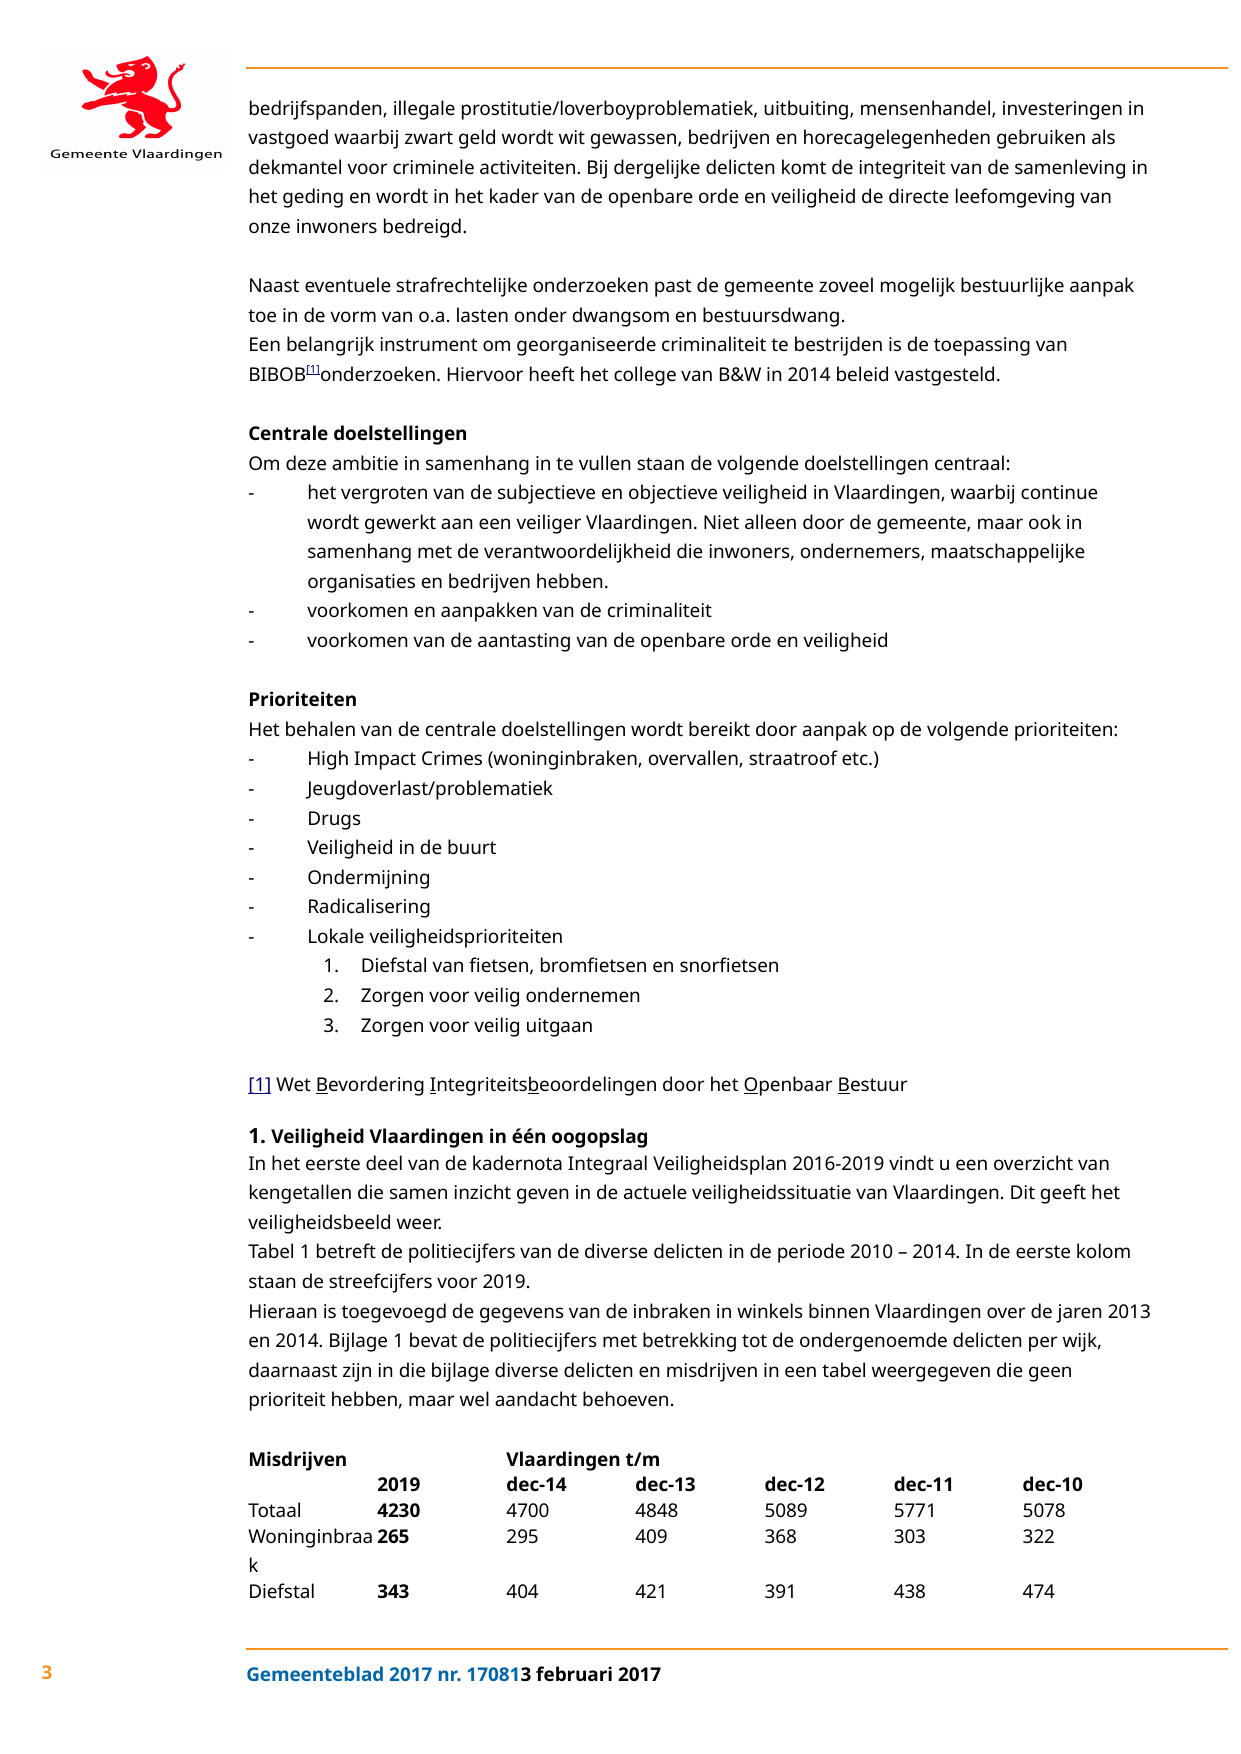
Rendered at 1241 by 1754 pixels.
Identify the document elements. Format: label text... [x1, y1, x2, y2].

table_cell dec-14 [506, 1472, 635, 1497]
table_header Misdrijven [248, 1446, 377, 1472]
table_cell 4848 [635, 1497, 764, 1523]
list Diefstal van fietsen, bromfietsen en snorfietsen [323, 953, 1152, 978]
text Een belangrijk instrument om georganiseerde criminaliteit te bestrijden is de toepassing van BIBOB[1]onderzoeken. Hiervoor heeft het college van B&W in 2014 beleid vastgesteld. [248, 331, 1152, 387]
list Drugs [248, 805, 1152, 831]
table_cell 2019 [377, 1472, 506, 1497]
list voorkomen en aanpakken van de criminaliteit [248, 598, 1152, 623]
table_cell 295 [506, 1523, 635, 1578]
table_cell Woninginbraak [248, 1523, 377, 1578]
text In het eerste deel van de kadernota Integraal Veiligheidsplan 2016-2019 vindt u een overzicht van kengetallen die samen inzicht geven in de actuele veiligheidssituatie van Vlaardingen. Dit geeft het veiligheidsbeeld weer. [248, 1150, 1152, 1235]
table_cell 4230 [377, 1497, 506, 1523]
table_cell 5771 [894, 1497, 1022, 1523]
table_cell 368 [764, 1523, 893, 1578]
table_cell 391 [764, 1578, 893, 1604]
table_header Vlaardingen t/m [506, 1446, 1152, 1472]
list Jeugdoverlast/problematiek [248, 775, 1152, 801]
list voorkomen van de aantasting van de openbare orde en veiligheid [248, 627, 1152, 653]
table_cell 474 [1023, 1578, 1152, 1604]
table_cell 5089 [764, 1497, 893, 1523]
text Het behalen van de centrale doelstellingen wordt bereikt door aanpak op de volgende prioriteiten: [248, 716, 1152, 742]
table_cell dec-13 [635, 1472, 764, 1497]
list het vergroten van de subjectieve en objectieve veiligheid in Vlaardingen, waarbij continue wordt gewerkt aan een veiliger Vlaardingen. Niet alleen door de gemeente, maar ook in samenhang met de verantwoordelijkheid die inwoners, ondernemers, maatschappelijke organisaties en bedrijven hebben. [248, 479, 1152, 594]
list Lokale veiligheidsprioriteiten [248, 923, 1152, 949]
table_cell 343 [377, 1578, 506, 1604]
table_cell [248, 1472, 377, 1497]
list High Impact Crimes (woninginbraken, overvallen, straatroof etc.) [248, 746, 1152, 771]
text Prioriteiten [248, 686, 1152, 712]
list Zorgen voor veilig uitgaan [323, 1012, 1152, 1038]
table_cell dec-12 [764, 1472, 893, 1497]
table_cell Diefstal [248, 1578, 377, 1604]
picture [41, 47, 231, 172]
table_cell 421 [635, 1578, 764, 1604]
table_cell 322 [1023, 1523, 1152, 1578]
table_cell 438 [894, 1578, 1022, 1604]
table_header [377, 1446, 506, 1472]
list Veiligheid in de buurt [248, 834, 1152, 860]
table_cell 4700 [506, 1497, 635, 1523]
text Tabel 1 betreft de politiecijfers van de diverse delicten in de periode 2010 – 2014. In de eerste kolom staan de streefcijfers voor 2019. [248, 1239, 1152, 1294]
table_cell Totaal [248, 1497, 377, 1523]
text Om deze ambitie in samenhang in te vullen staan de volgende doelstellingen centraal: [248, 450, 1152, 476]
table_cell 265 [377, 1523, 506, 1578]
text 1. Veiligheid Vlaardingen in één oogopslag [248, 1121, 1152, 1150]
text Naast eventuele strafrechtelijke onderzoeken past de gemeente zoveel mogelijk bestuurlijke aanpak toe in de vorm van o.a. lasten onder dwangsom en bestuursdwang. [248, 272, 1152, 328]
text bedrijfspanden, illegale prostitutie/loverboyproblematiek, uitbuiting, mensenhandel, investeringen in vastgoed waarbij zwart geld wordt wit gewassen, bedrijven en horecagelegenheden gebruiken als dekmantel voor criminele activiteiten. Bij dergelijke delicten komt de integriteit van de samenleving in het geding en wordt in het kader van de openbare orde en veiligheid de directe leefomgeving van onze inwoners bedreigd. [248, 95, 1152, 239]
table_cell 303 [894, 1523, 1022, 1578]
table_cell dec-10 [1023, 1472, 1152, 1497]
table_cell 409 [635, 1523, 764, 1578]
text [1] Wet Bevordering Integriteitsbeoordelingen door het Openbaar Bestuur [248, 1071, 1152, 1097]
text Hieraan is toegevoegd de gegevens van de inbraken in winkels binnen Vlaardingen over de jaren 2013 en 2014. Bijlage 1 bevat de politiecijfers met betrekking tot de ondergenoemde delicten per wijk, daarnaast zijn in die bijlage diverse delicten en misdrijven in een tabel weergegeven die geen prioriteit hebben, maar wel aandacht behoeven. [248, 1298, 1152, 1412]
list Zorgen voor veilig ondernemen [323, 982, 1152, 1008]
list Radicalisering [248, 893, 1152, 919]
table_cell 5078 [1023, 1497, 1152, 1523]
table_cell dec-11 [894, 1472, 1022, 1497]
table_cell 404 [506, 1578, 635, 1604]
list Ondermijning [248, 864, 1152, 890]
text Centrale doelstellingen [248, 420, 1152, 446]
